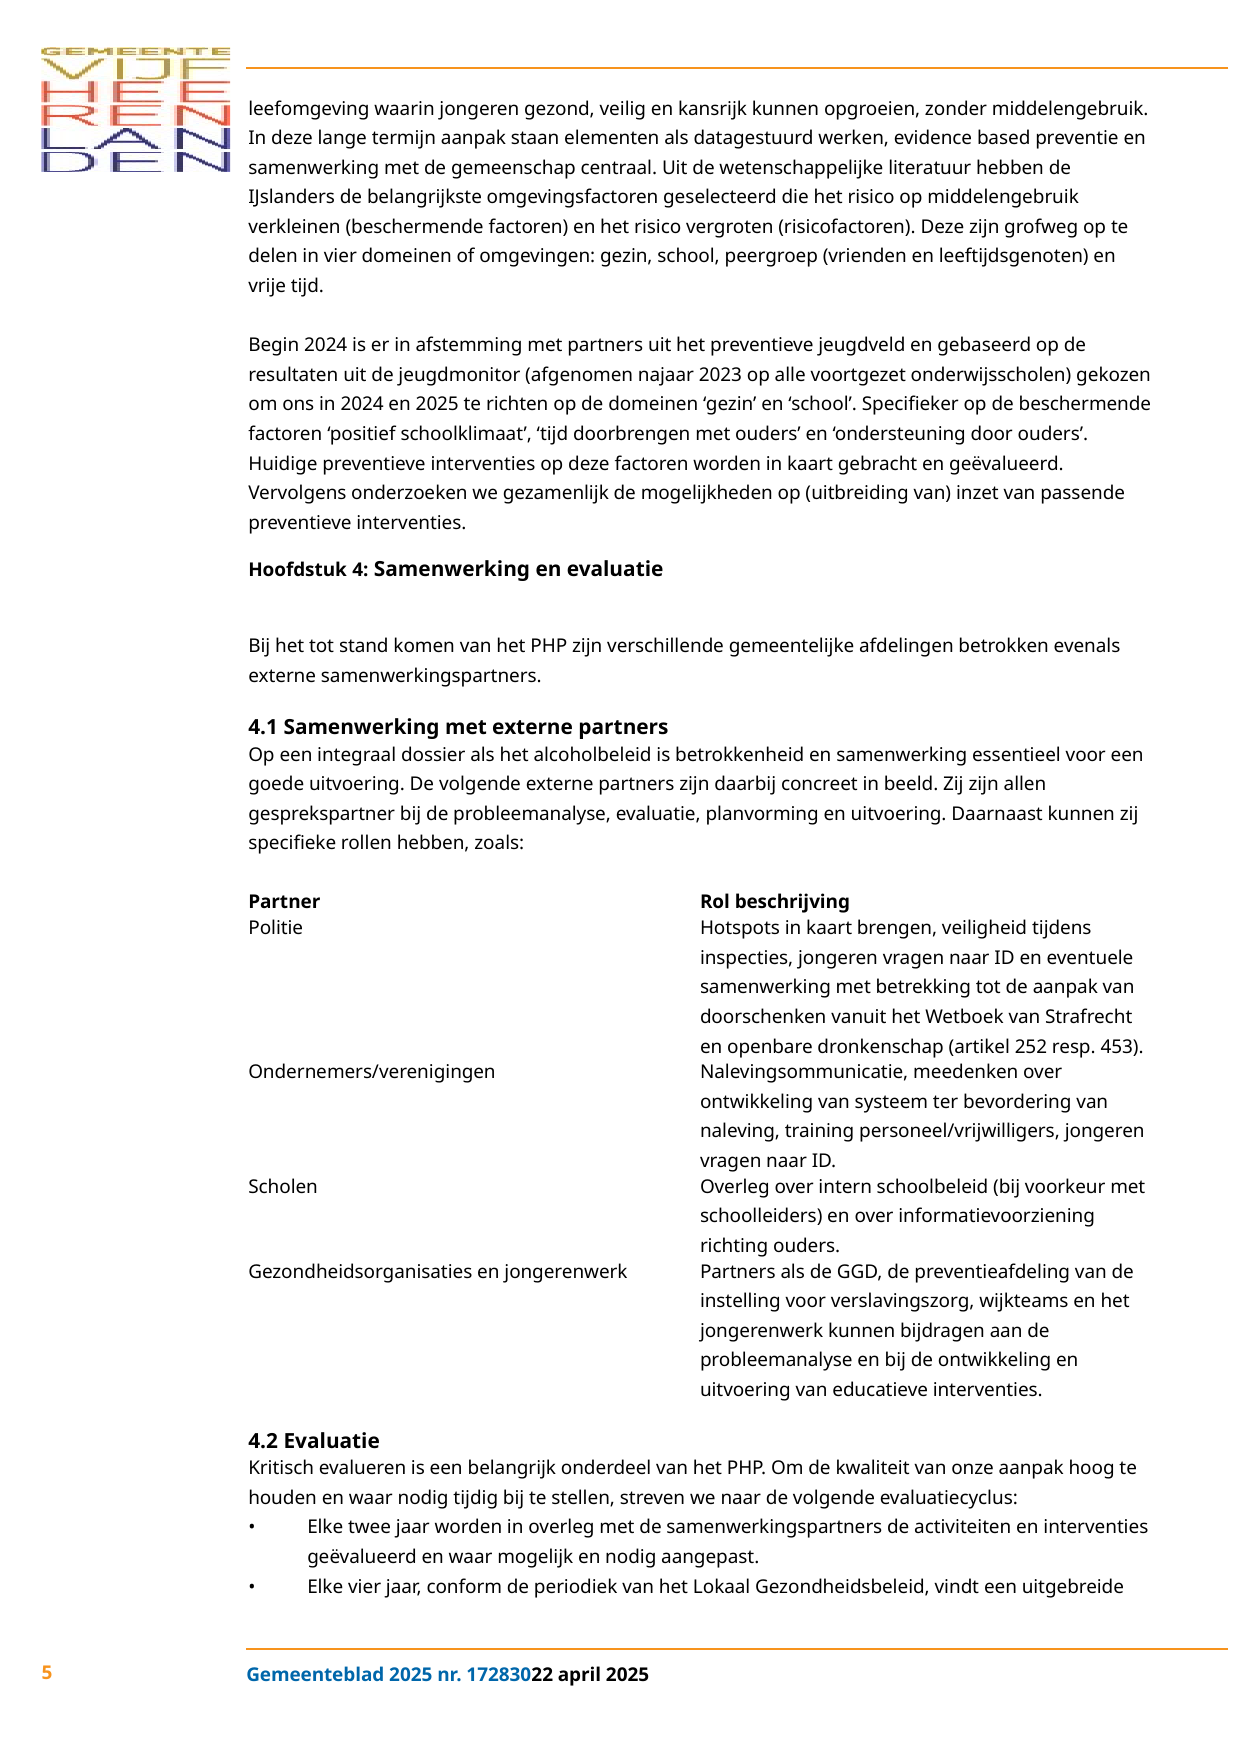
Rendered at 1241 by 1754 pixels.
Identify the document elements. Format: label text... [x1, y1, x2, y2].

text leefomgeving waarin jongeren gezond, veilig en kansrijk kunnen opgroeien, zonder middelengebruik. In deze lange termijn aanpak staan elementen als datagestuurd werken, evidence based preventie en samenwerking met de gemeenschap centraal. Uit de wetenschappelijke literatuur hebben de IJslanders de belangrijkste omgevingsfactoren geselecteerd die het risico op middelengebruik verkleinen (beschermende factoren) en het risico vergroten (risicofactoren). Deze zijn grofweg op te delen in vier domeinen of omgevingen: gezin, school, peergroep (vrienden en leeftijdsgenoten) en vrije tijd. [248, 95, 1152, 298]
text 4.2 Evaluatie [248, 1426, 1152, 1454]
list Elke twee jaar worden in overleg met de samenwerkingspartners de activiteiten en interventies geëvalueerd en waar mogelijk en nodig aangepast. [248, 1514, 1152, 1569]
picture [41, 47, 231, 172]
table_cell Partners als de GGD, de preventieafdeling van de instelling voor verslavingszorg, wijkteams en het jongerenwerk kunnen bijdragen aan de probleemanalyse en bij de ontwikkeling en uitvoering van educatieve interventies. [700, 1258, 1152, 1402]
table_cell Politie [248, 915, 700, 1058]
list Elke vier jaar, conform de periodiek van het Lokaal Gezondheidsbeleid, vindt een uitgebreide [248, 1573, 1152, 1598]
table_cell Ondernemers/verenigingen [248, 1059, 700, 1173]
table_cell Gezondheidsorganisaties en jongerenwerk [248, 1258, 700, 1402]
text Hoofdstuk 4: Samenwerking en evaluatie [248, 554, 1152, 583]
table_cell Nalevingsommunicatie, meedenken over ontwikkeling van systeem ter bevordering van naleving, training personeel/vrijwilligers, jongeren vragen naar ID. [700, 1059, 1152, 1173]
table_cell Overleg over intern schoolbeleid (bij voorkeur met schoolleiders) en over informatievoorziening richting ouders. [700, 1173, 1152, 1258]
text 4.1 Samenwerking met externe partners [248, 712, 1152, 741]
table_header Rol beschrijving [700, 889, 1152, 914]
text Kritisch evalueren is een belangrijk onderdeel van het PHP. Om de kwaliteit van onze aanpak hoog te houden en waar nodig tijdig bij te stellen, streven we naar de volgende evaluatiecyclus: [248, 1454, 1152, 1510]
text Bij het tot stand komen van het PHP zijn verschillende gemeentelijke afdelingen betrokken evenals externe samenwerkingspartners. [248, 632, 1152, 688]
table_cell Scholen [248, 1173, 700, 1258]
text Op een integraal dossier als het alcoholbeleid is betrokkenheid en samenwerking essentieel voor een goede uitvoering. De volgende externe partners zijn daarbij concreet in beeld. Zij zijn allen gesprekspartner bij de probleemanalyse, evaluatie, planvorming en uitvoering. Daarnaast kunnen zij specifieke rollen hebben, zoals: [248, 741, 1152, 855]
table_cell Hotspots in kaart brengen, veiligheid tijdens inspecties, jongeren vragen naar ID en eventuele samenwerking met betrekking tot de aanpak van doorschenken vanuit het Wetboek van Strafrecht en openbare dronkenschap (artikel 252 resp. 453). [700, 915, 1152, 1058]
table_header Partner [248, 889, 700, 914]
text Begin 2024 is er in afstemming met partners uit het preventieve jeugdveld en gebaseerd op de resultaten uit de jeugdmonitor (afgenomen najaar 2023 op alle voortgezet onderwijsscholen) gekozen om ons in 2024 en 2025 te richten op de domeinen ‘gezin’ en ‘school’. Specifieker op de beschermende factoren ‘positief schoolklimaat’, ‘tijd doorbrengen met ouders’ en ‘ondersteuning door ouders’. Huidige preventieve interventies op deze factoren worden in kaart gebracht en geëvalueerd. Vervolgens onderzoeken we gezamenlijk de mogelijkheden op (uitbreiding van) inzet van passende preventieve interventies. [248, 331, 1152, 535]
